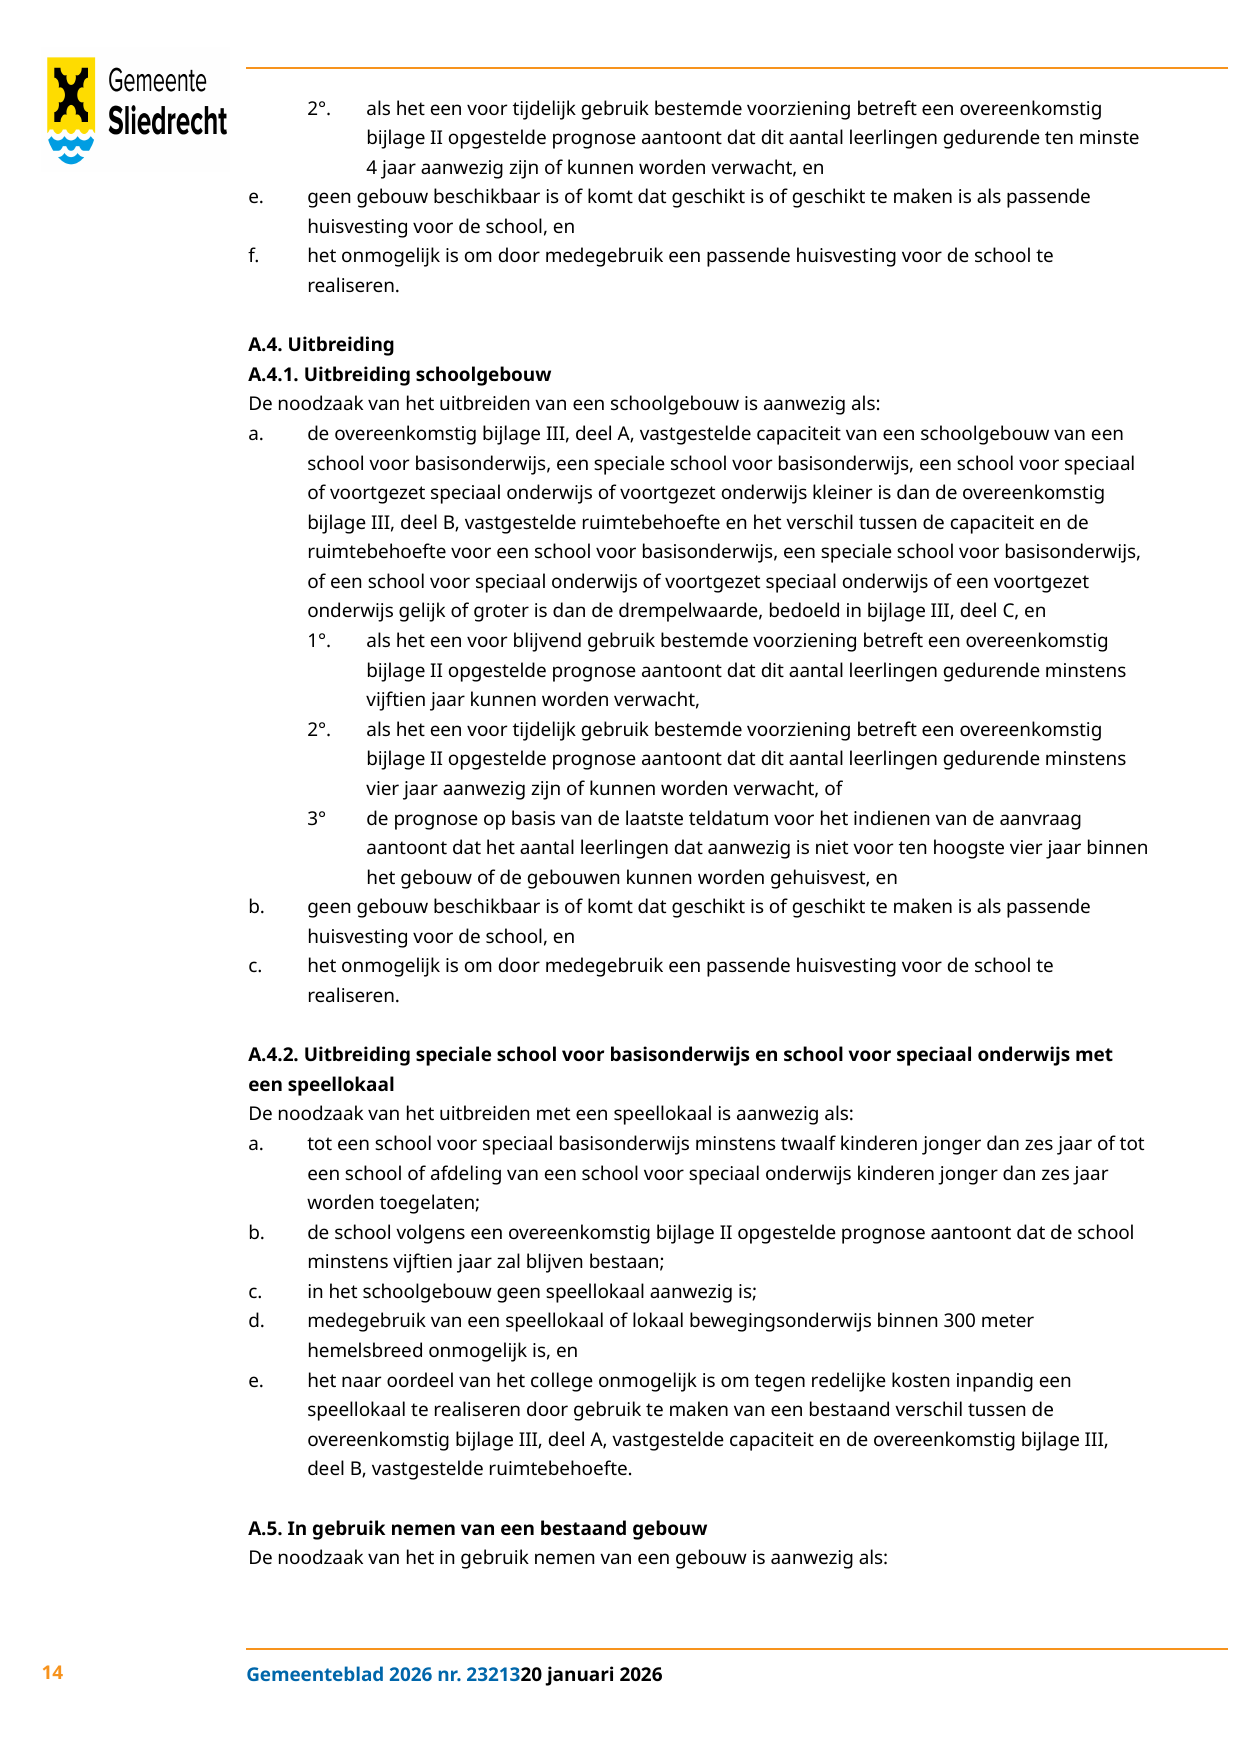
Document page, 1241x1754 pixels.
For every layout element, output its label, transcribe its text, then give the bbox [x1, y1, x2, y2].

picture [41, 47, 231, 172]
list de overeenkomstig bijlage III, deel A, vastgestelde capaciteit van een schoolgebouw van een school voor basisonderwijs, een speciale school voor basisonderwijs, een school voor speciaal of voortgezet speciaal onderwijs of voortgezet onderwijs kleiner is dan de overeenkomstig bijlage III, deel B, vastgestelde ruimtebehoefte en het verschil tussen de capaciteit en de ruimtebehoefte voor een school voor basisonderwijs, een speciale school voor basisonderwijs, of een school voor speciaal onderwijs of voortgezet speciaal onderwijs of een voortgezet onderwijs gelijk of groter is dan de drempelwaarde, bedoeld in bijlage III, deel C, en [248, 420, 1152, 623]
text De noodzaak van het in gebruik nemen van een gebouw is aanwezig als: [248, 1544, 1152, 1570]
list de prognose op basis van de laatste teldatum voor het indienen van de aanvraag aantoont dat het aantal leerlingen dat aanwezig is niet voor ten hoogste vier jaar binnen het gebouw of de gebouwen kunnen worden gehuisvest, en [307, 805, 1152, 890]
text De noodzaak van het uitbreiden van een schoolgebouw is aanwezig als: [248, 391, 1152, 416]
list als het een voor tijdelijk gebruik bestemde voorziening betreft een overeenkomstig bijlage II opgestelde prognose aantoont dat dit aantal leerlingen gedurende minstens vier jaar aanwezig zijn of kunnen worden verwacht, of [307, 716, 1152, 801]
text A.4. Uitbreiding [248, 331, 1152, 357]
list geen gebouw beschikbaar is of komt dat geschikt is of geschikt te maken is als passende huisvesting voor de school, en [248, 893, 1152, 949]
list medegebruik van een speellokaal of lokaal bewegingsonderwijs binnen 300 meter hemelsbreed onmogelijk is, en [248, 1308, 1152, 1363]
list als het een voor tijdelijk gebruik bestemde voorziening betreft een overeenkomstig bijlage II opgestelde prognose aantoont dat dit aantal leerlingen gedurende ten minste 4 jaar aanwezig zijn of kunnen worden verwacht, en [307, 95, 1152, 180]
list als het een voor blijvend gebruik bestemde voorziening betreft een overeenkomstig bijlage II opgestelde prognose aantoont dat dit aantal leerlingen gedurende minstens vijftien jaar kunnen worden verwacht, [307, 627, 1152, 712]
list tot een school voor speciaal basisonderwijs minstens twaalf kinderen jonger dan zes jaar of tot een school of afdeling van een school voor speciaal onderwijs kinderen jonger dan zes jaar worden toegelaten; [248, 1130, 1152, 1215]
text A.4.1. Uitbreiding schoolgebouw [248, 361, 1152, 387]
text De noodzaak van het uitbreiden met een speellokaal is aanwezig als: [248, 1101, 1152, 1126]
list in het schoolgebouw geen speellokaal aanwezig is; [248, 1278, 1152, 1304]
list het onmogelijk is om door medegebruik een passende huisvesting voor de school te realiseren. [248, 243, 1152, 298]
text A.4.2. Uitbreiding speciale school voor basisonderwijs en school voor speciaal onderwijs met een speellokaal [248, 1041, 1152, 1097]
list het naar oordeel van het college onmogelijk is om tegen redelijke kosten inpandig een speellokaal te realiseren door gebruik te maken van een bestaand verschil tussen de overeenkomstig bijlage III, deel A, vastgestelde capaciteit en de overeenkomstig bijlage III, deel B, vastgestelde ruimtebehoefte. [248, 1367, 1152, 1481]
list geen gebouw beschikbaar is of komt dat geschikt is of geschikt te maken is als passende huisvesting voor de school, en [248, 183, 1152, 239]
text A.5. In gebruik nemen van een bestaand gebouw [248, 1515, 1152, 1541]
list de school volgens een overeenkomstig bijlage II opgestelde prognose aantoont dat de school minstens vijftien jaar zal blijven bestaan; [248, 1219, 1152, 1274]
list het onmogelijk is om door medegebruik een passende huisvesting voor de school te realiseren. [248, 953, 1152, 1008]
